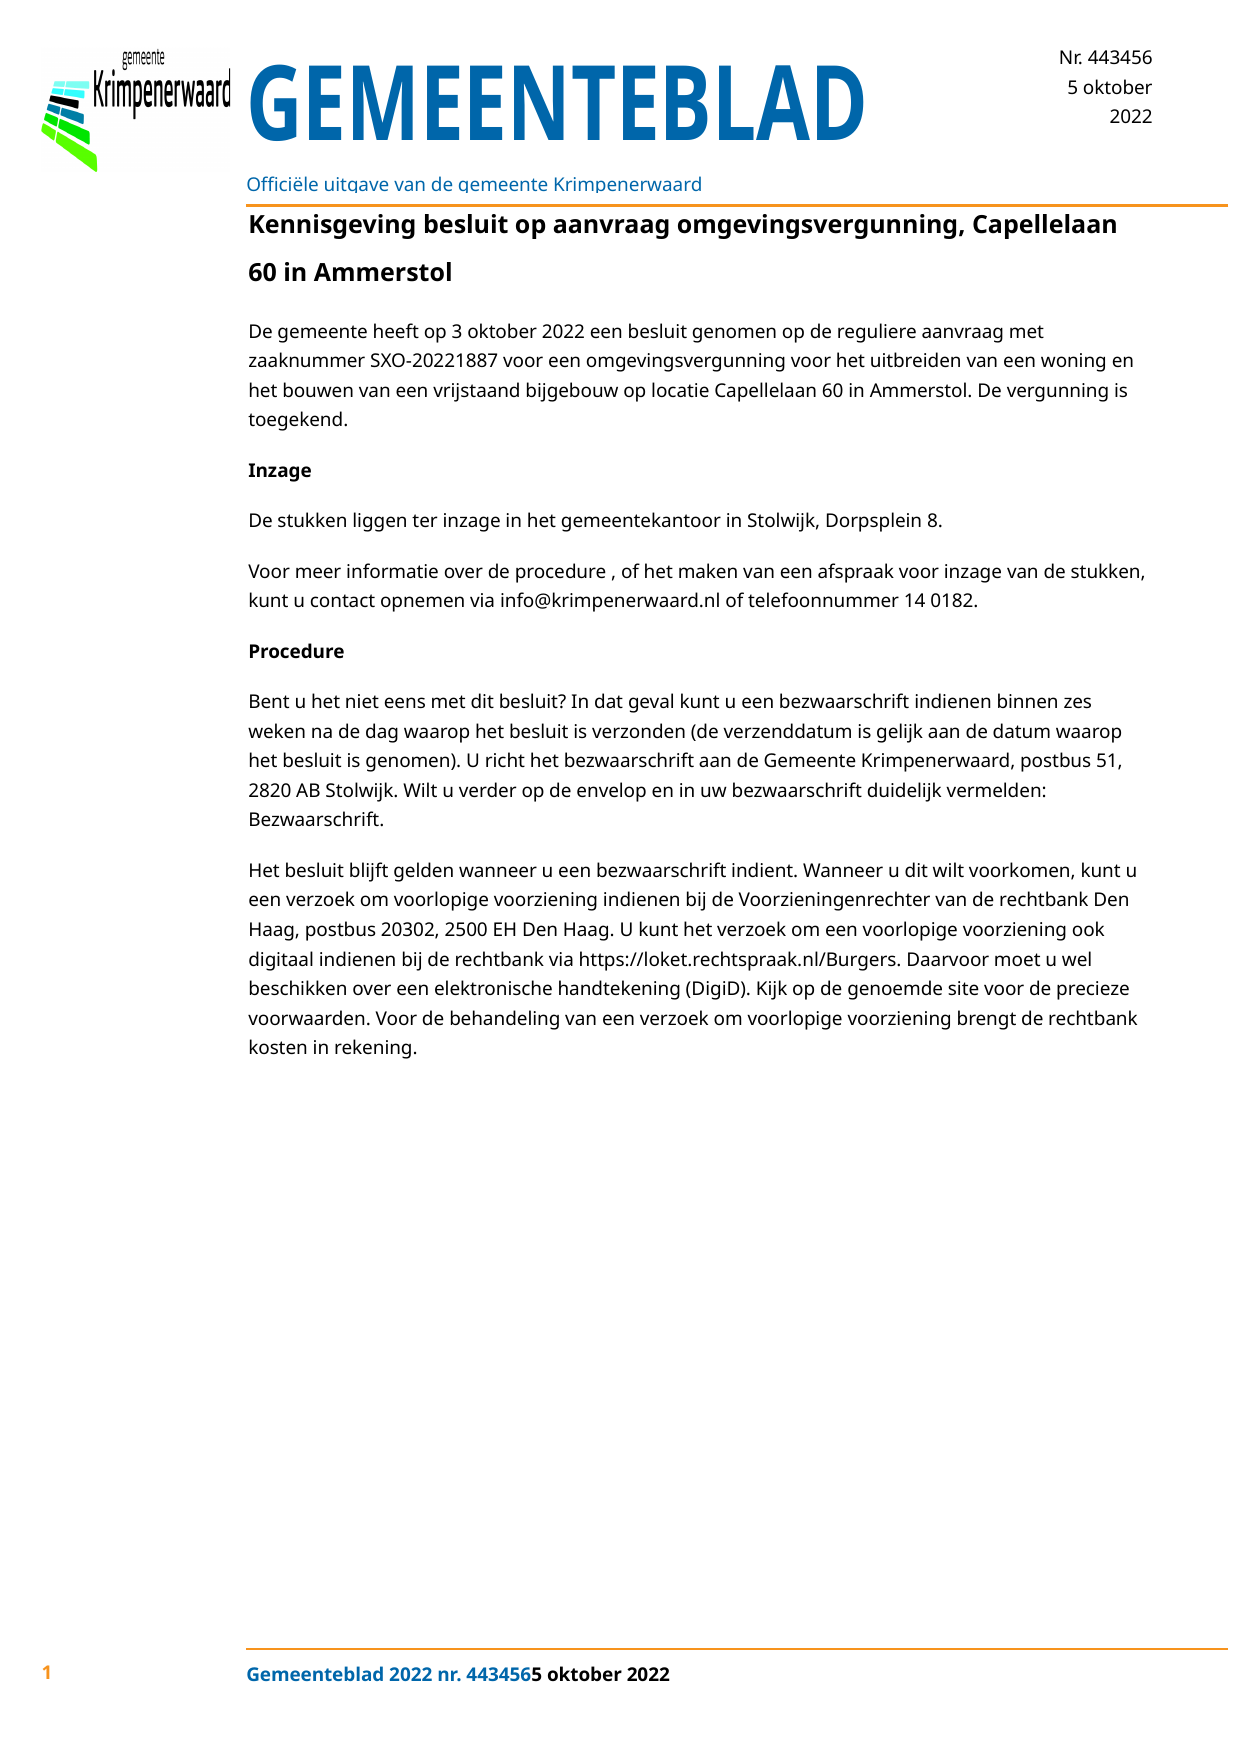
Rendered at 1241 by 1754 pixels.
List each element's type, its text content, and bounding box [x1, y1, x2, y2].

text De stukken liggen ter inzage in het gemeentekantoor in Stolwijk, Dorpsplein 8. [248, 507, 1152, 533]
text Bent u het niet eens met dit besluit? In dat geval kunt u een bezwaarschrift indienen binnen zes weken na de dag waarop het besluit is verzonden (de verzenddatum is gelijk aan de datum waarop het besluit is genomen). U richt het bezwaarschrift aan de Gemeente Krimpenerwaard, postbus 51, 2820 AB Stolwijk. Wilt u verder op de envelop en in uw bezwaarschrift duidelijk vermelden: Bezwaarschrift. [248, 688, 1152, 832]
text Kennisgeving besluit op aanvraag omgevingsvergunning, Capellelaan 60 in Ammerstol [248, 207, 1152, 288]
text Voor meer informatie over de procedure , of het maken van een afspraak voor inzage van de stukken, kunt u contact opnemen via info@krimpenerwaard.nl of telefoonnummer 14 0182. [248, 558, 1152, 613]
text Procedure [248, 638, 1152, 664]
text De gemeente heeft op 3 oktober 2022 een besluit genomen op de reguliere aanvraag met zaaknummer SXO-20221887 voor een omgevingsvergunning voor het uitbreiden van een woning en het bouwen van een vrijstaand bijgebouw op locatie Capellelaan 60 in Ammerstol. De vergunning is toegekend. [248, 318, 1152, 432]
text Inzage [248, 457, 1152, 483]
picture [41, 47, 231, 172]
text Het besluit blijft gelden wanneer u een bezwaarschrift indient. Wanneer u dit wilt voorkomen, kunt u een verzoek om voorlopige voorziening indienen bij de Voorzieningenrechter van de rechtbank Den Haag, postbus 20302, 2500 EH Den Haag. U kunt het verzoek om een voorlopige voorziening ook digitaal indienen bij de rechtbank via https://loket.rechtspraak.nl/Burgers. Daarvoor moet u wel beschikken over een elektronische handtekening (DigiD). Kijk op de genoemde site voor de precieze voorwaarden. Voor de behandeling van een verzoek om voorlopige voorziening brengt de rechtbank kosten in rekening. [248, 857, 1152, 1060]
